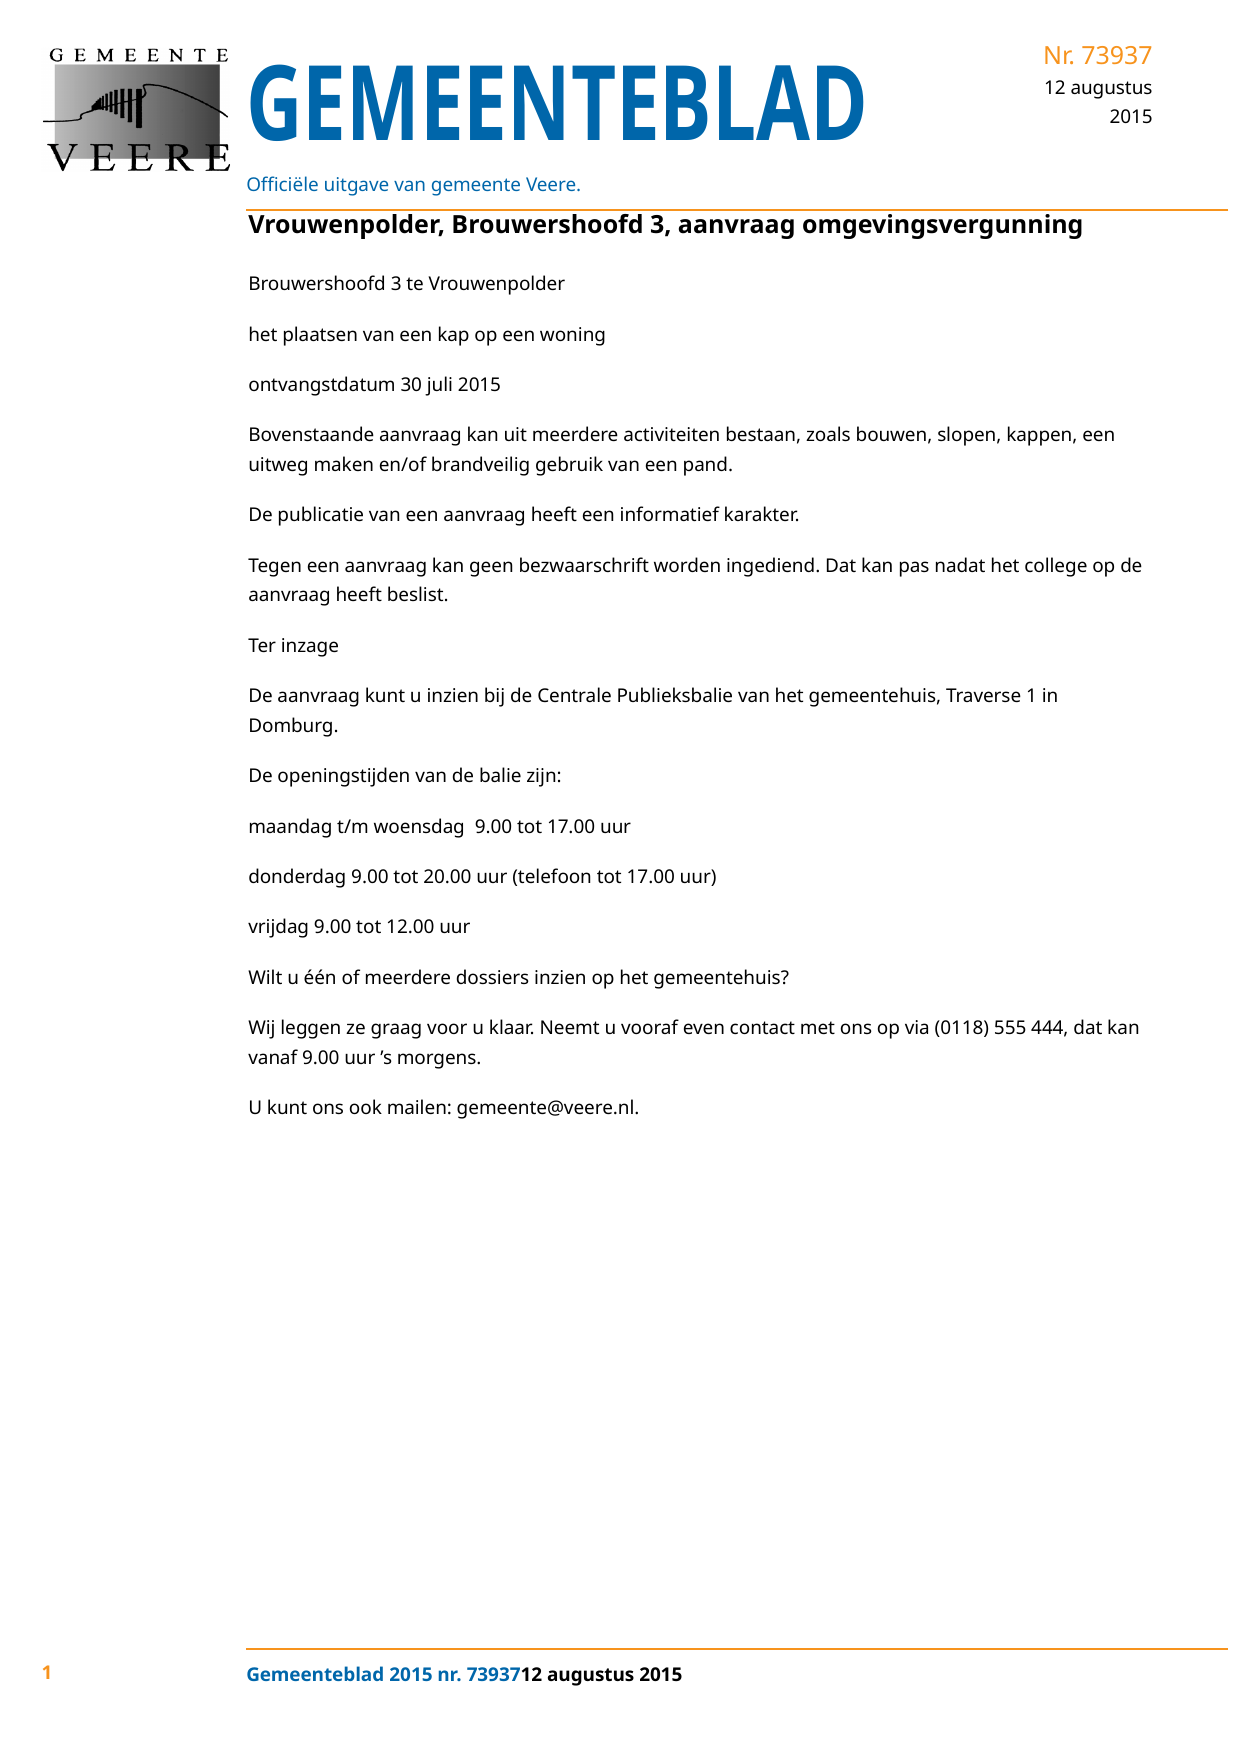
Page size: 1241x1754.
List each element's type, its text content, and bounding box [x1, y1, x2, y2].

text Tegen een aanvraag kan geen bezwaarschrift worden ingediend. Dat kan pas nadat het college op de aanvraag heeft beslist. [248, 552, 1152, 607]
text De openingstijden van de balie zijn: [248, 762, 1152, 788]
text U kunt ons ook mailen: gemeente@veere.nl. [248, 1094, 1152, 1120]
text De aanvraag kunt u inzien bij de Centrale Publieksbalie van het gemeentehuis, Traverse 1 in Domburg. [248, 682, 1152, 738]
text De publicatie van een aanvraag heeft een informatief karakter. [248, 502, 1152, 527]
text Vrouwenpolder, Brouwershoofd 3, aanvraag omgevingsvergunning [248, 211, 1152, 241]
text Bovenstaande aanvraag kan uit meerdere activiteiten bestaan, zoals bouwen, slopen, kappen, een uitweg maken en/of brandveilig gebruik van een pand. [248, 422, 1152, 477]
text maandag t/m woensdag 9.00 tot 17.00 uur [248, 813, 1152, 838]
text het plaatsen van een kap op een woning [248, 321, 1152, 346]
picture [41, 47, 231, 172]
text Brouwershoofd 3 te Vrouwenpolder [248, 270, 1152, 296]
text Ter inzage [248, 632, 1152, 658]
text Wilt u één of meerdere dossiers inzien op het gemeentehuis? [248, 964, 1152, 990]
text donderdag 9.00 tot 20.00 uur (telefoon tot 17.00 uur) [248, 863, 1152, 889]
text vrijdag 9.00 tot 12.00 uur [248, 914, 1152, 939]
text Wij leggen ze graag voor u klaar. Neemt u vooraf even contact met ons op via (0118) 555 444, dat kan vanaf 9.00 uur ’s morgens. [248, 1014, 1152, 1070]
text ontvangstdatum 30 juli 2015 [248, 371, 1152, 397]
